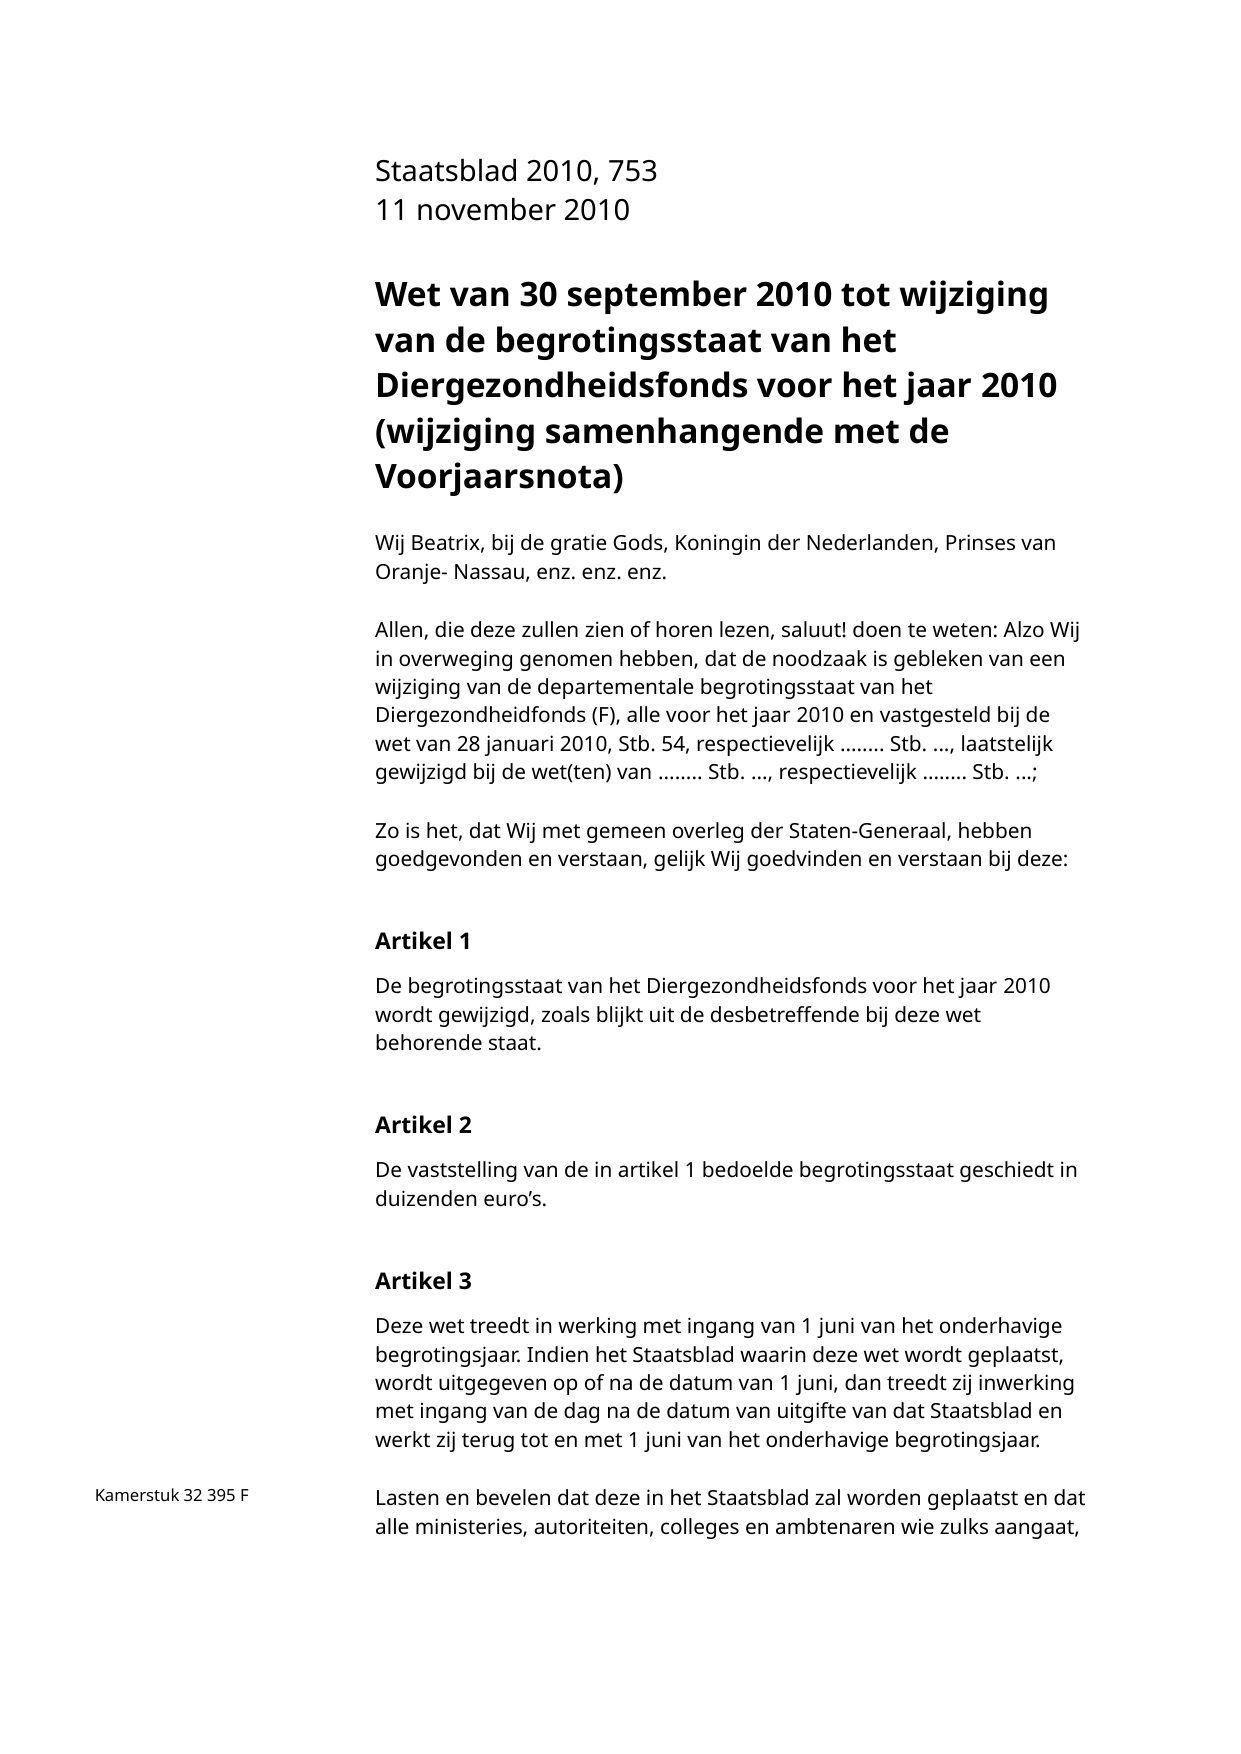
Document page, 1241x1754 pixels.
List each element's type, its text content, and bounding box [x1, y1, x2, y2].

text De vaststelling van de in artikel 1 bedoelde begrotingsstaat geschiedt in duizenden euro’s. [375, 1156, 1090, 1212]
text Wij Beatrix, bij de gratie Gods, Koningin der Nederlanden, Prinses van Oranje- Nassau, enz. enz. enz. [375, 528, 1090, 585]
subtitle Artikel 2 [375, 1109, 1090, 1141]
subtitle Artikel 3 [375, 1265, 1090, 1296]
text Staatsblad 2010, 753 [375, 150, 1090, 190]
text Lasten en bevelen dat deze in het Staatsblad zal worden geplaatst en dat alle ministeries, autoriteiten, colleges en ambtenaren wie zulks aangaat, [375, 1483, 1090, 1540]
text 11 november 2010 [375, 190, 1090, 229]
text De begrotingsstaat van het Diergezondheidsfonds voor het jaar 2010 wordt gewijzigd, zoals blijkt uit de desbetreffende bij deze wet behorende staat. [375, 972, 1090, 1057]
subtitle Artikel 1 [375, 925, 1090, 957]
text Deze wet treedt in werking met ingang van 1 juni van het onderhavige begrotingsjaar. Indien het Staatsblad waarin deze wet wordt geplaatst, wordt uitgegeven op of na de datum van 1 juni, dan treedt zij inwerking met ingang van de dag na de datum van uitgifte van dat Staatsblad en werkt zij terug tot en met 1 juni van het onderhavige begrotingsjaar. [375, 1311, 1090, 1453]
text Kamerstuk 32 395 F [94, 1483, 328, 1506]
subtitle Wet van 30 september 2010 tot wijziging van de begrotingsstaat van het Diergezondheidsfonds voor het jaar 2010 (wijziging samenhangende met de Voorjaarsnota) [375, 271, 1090, 498]
text Allen, die deze zullen zien of horen lezen, saluut! doen te weten: Alzo Wij in overweging genomen hebben, dat de noodzaak is gebleken van een wijziging van de departementale begrotingsstaat van het Diergezondheidfonds (F), alle voor het jaar 2010 en vastgesteld bij de wet van 28 januari 2010, Stb. 54, respectievelijk ........ Stb. ..., laatstelijk gewijzigd bij de wet(ten) van ........ Stb. ..., respectievelijk ........ Stb. ...; [375, 615, 1090, 786]
text Zo is het, dat Wij met gemeen overleg der Staten-Generaal, hebben goedgevonden en verstaan, gelijk Wij goedvinden en verstaan bij deze: [375, 816, 1090, 873]
